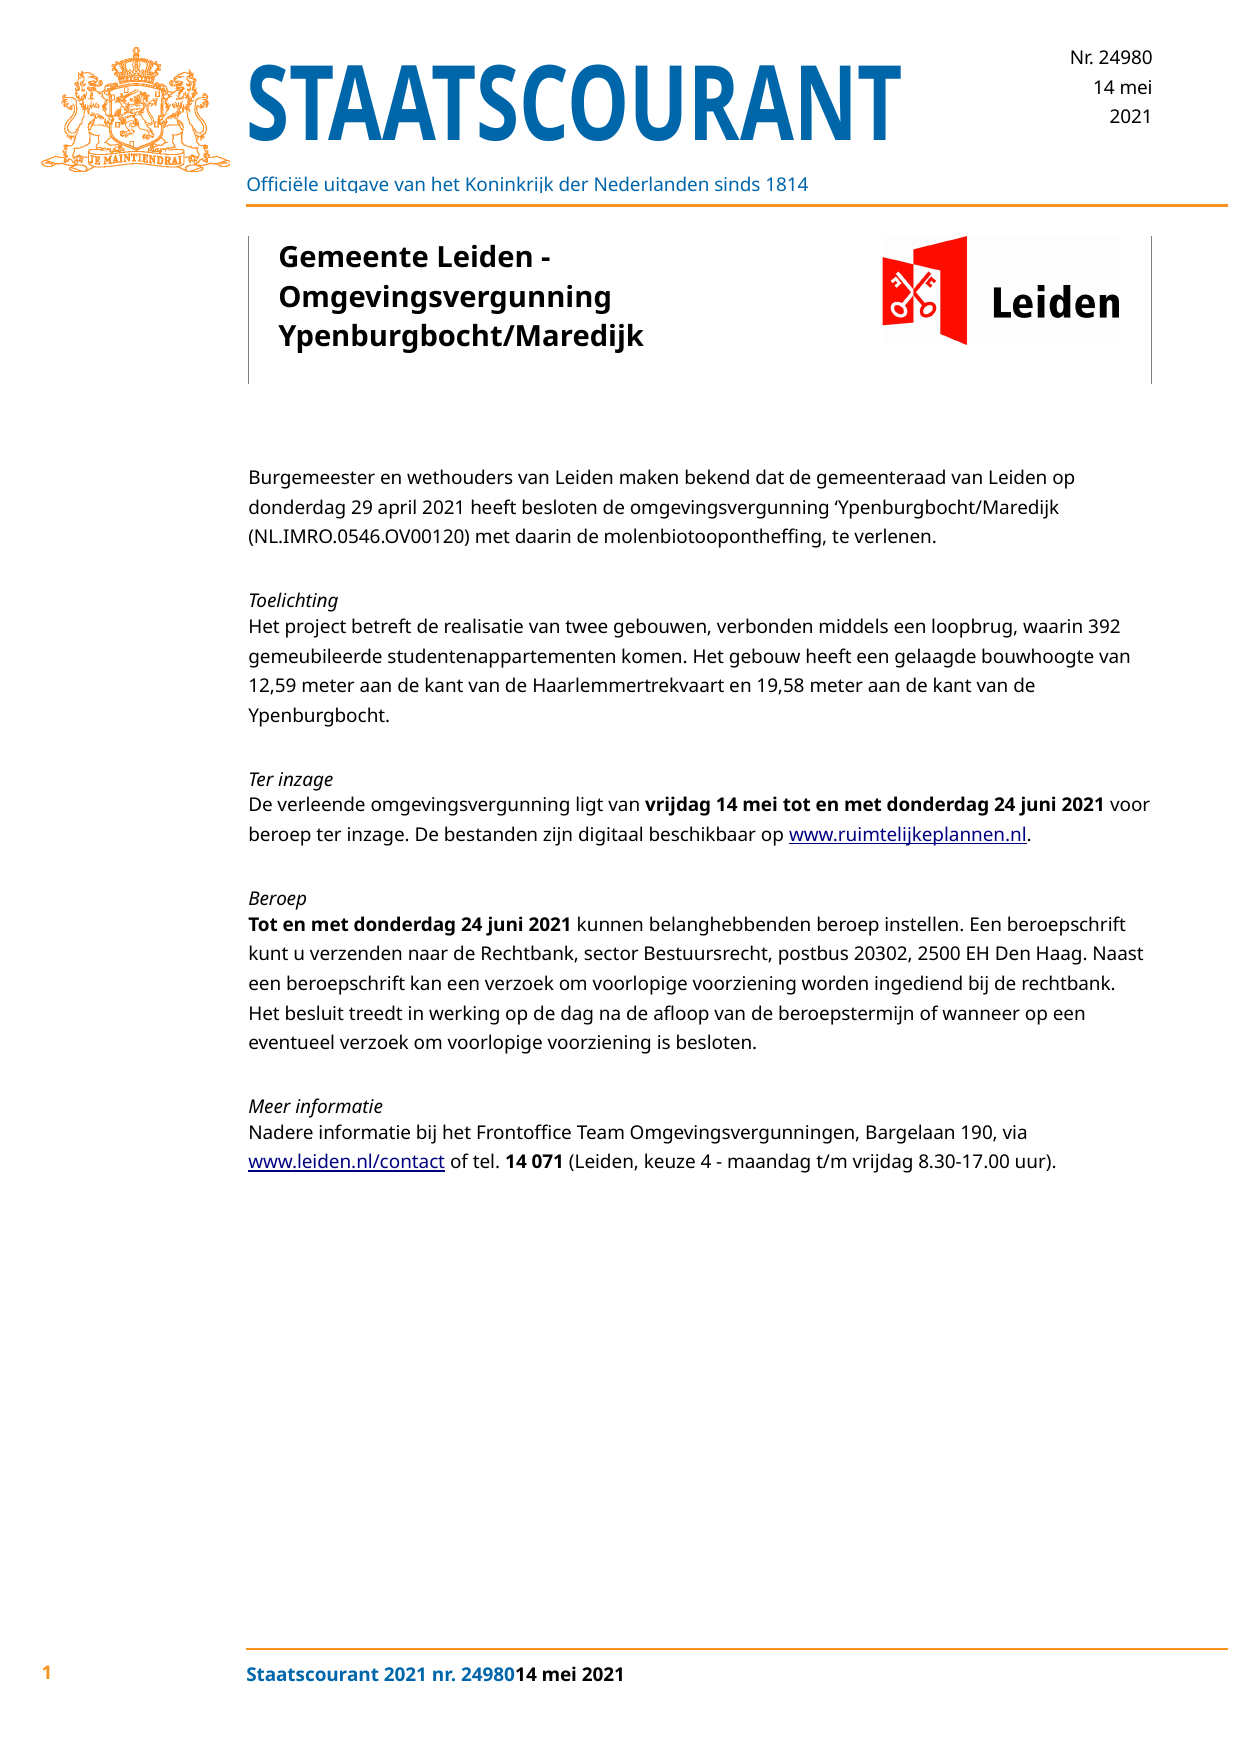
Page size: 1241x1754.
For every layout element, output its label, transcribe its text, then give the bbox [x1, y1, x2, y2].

text Meer informatie [248, 1093, 1152, 1119]
text Beroep [248, 885, 1152, 911]
text Tot en met donderdag 24 juni 2021 kunnen belanghebbenden beroep instellen. Een beroepschrift kunt u verzenden naar de Rechtbank, sector Bestuursrecht, postbus 20302, 2500 EH Den Haag. Naast een beroepschrift kan een verzoek om voorlopige voorziening worden ingediend bij de rechtbank. Het besluit treedt in werking op de dag na de afloop van de beroepstermijn of wanneer op een eventueel verzoek om voorlopige voorziening is besloten. [248, 911, 1152, 1055]
text De verleende omgevingsvergunning ligt van vrijdag 14 mei tot en met donderdag 24 juni 2021 voor beroep ter inzage. De bestanden zijn digitaal beschikbaar op www.ruimtelijkeplannen.nl. [248, 792, 1152, 847]
text Ter inzage [248, 766, 1152, 792]
picture [41, 47, 231, 172]
text Burgemeester en wethouders van Leiden maken bekend dat de gemeenteraad van Leiden op donderdag 29 april 2021 heeft besloten de omgevingsvergunning ‘Ypenburgbocht/Maredijk (NL.IMRO.0546.OV00120) met daarin de molenbiotoopontheffing, te verlenen. [248, 464, 1152, 549]
table_header [850, 236, 1151, 384]
text Het project betreft de realisatie van twee gebouwen, verbonden middels een loopbrug, waarin 392 gemeubileerde studentenappartementen komen. Het gebouw heeft een gelaagde bouwhoogte van 12,59 meter aan de kant van de Haarlemmertrekvaart en 19,58 meter aan de kant van de Ypenburgbocht. [248, 613, 1152, 728]
text Nadere informatie bij het Frontoffice Team Omgevingsvergunningen, Bargelaan 190, via www.leiden.nl/contact of tel. 14 071 (Leiden, keuze 4 - maandag t/m vrijdag 8.30-17.00 uur). [248, 1119, 1152, 1174]
table_header Gemeente Leiden - Omgevingsvergunning Ypenburgbocht/Maredijk [249, 236, 850, 384]
text Toelichting [248, 587, 1152, 613]
picture [882, 236, 1119, 345]
